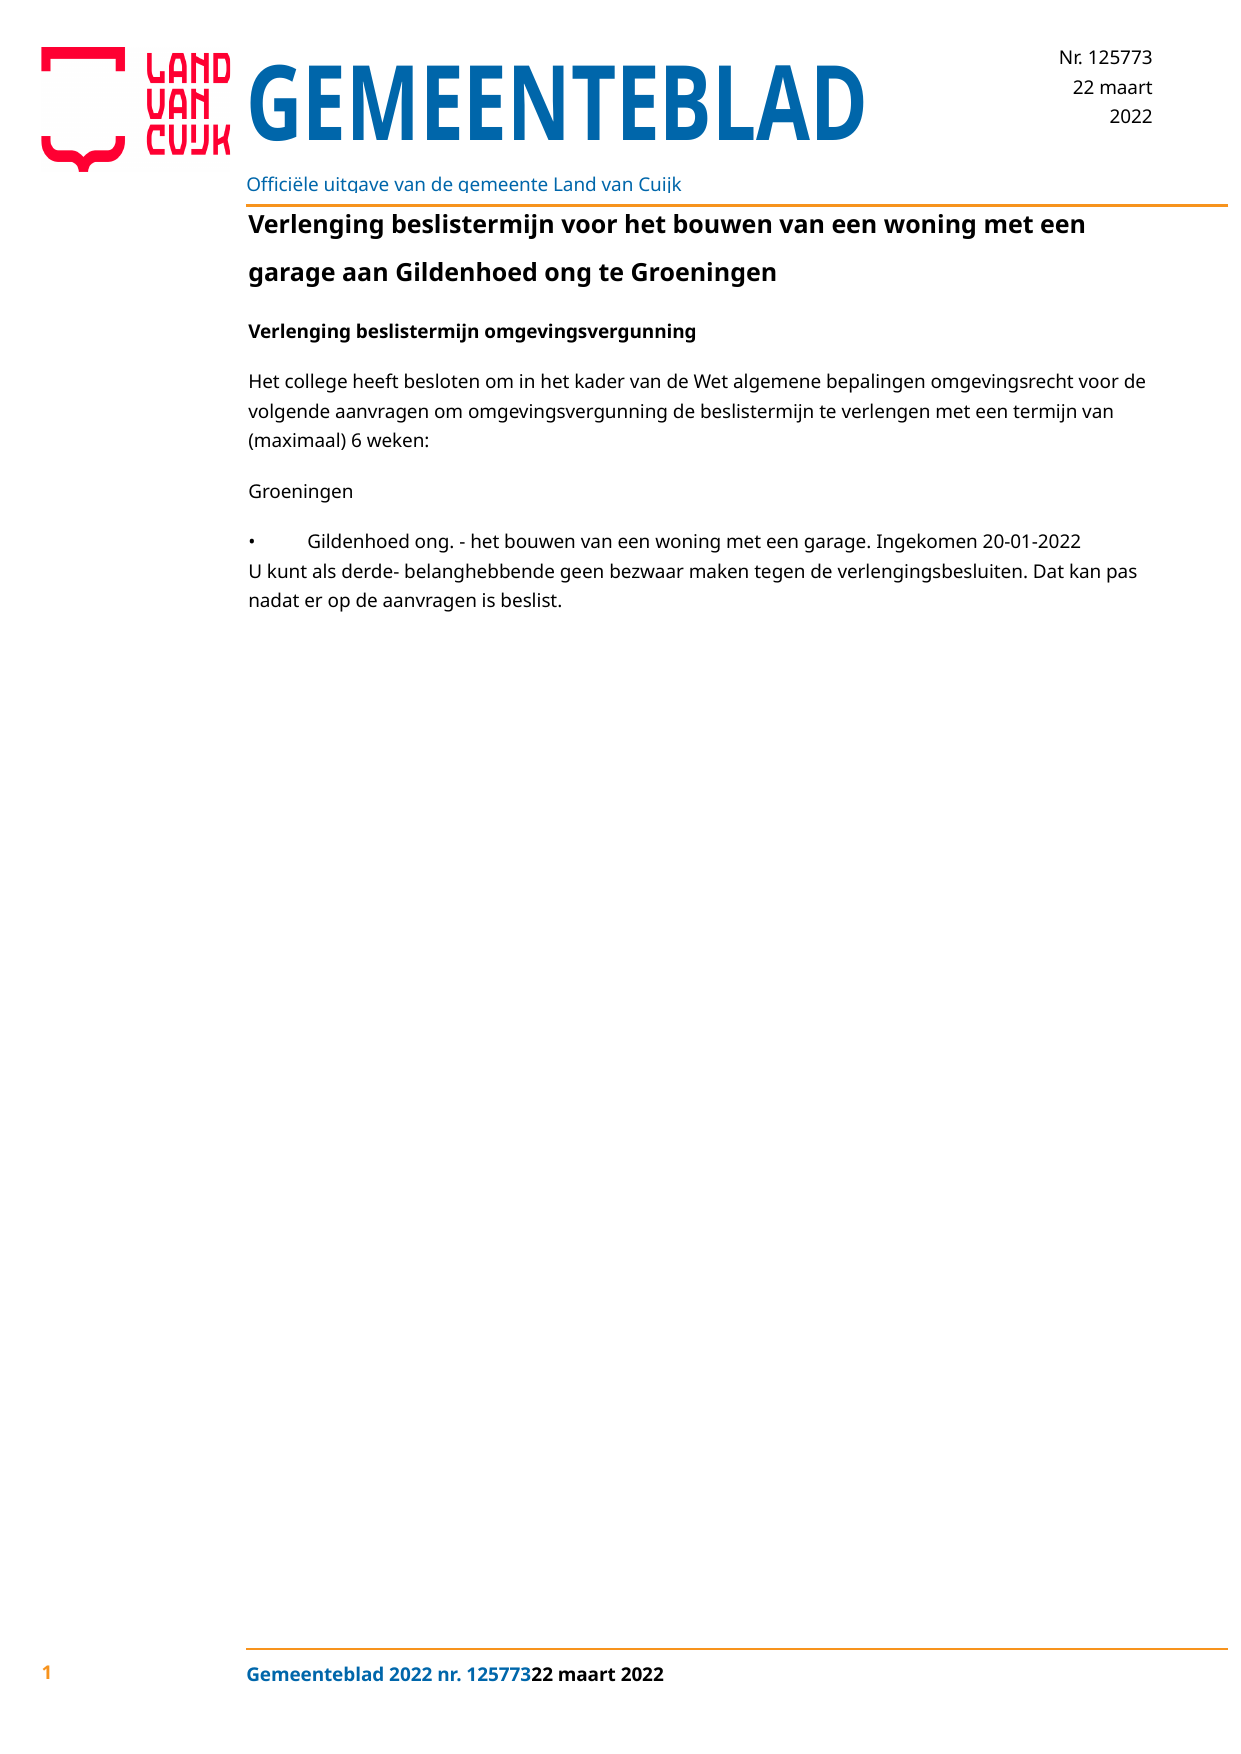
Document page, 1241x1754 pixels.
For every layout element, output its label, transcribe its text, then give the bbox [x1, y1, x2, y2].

list Gildenhoed ong. - het bouwen van een woning met een garage. Ingekomen 20-01-2022 [248, 528, 1152, 554]
picture [41, 47, 231, 172]
text U kunt als derde- belanghebbende geen bezwaar maken tegen de verlengingsbesluiten. Dat kan pas nadat er op de aanvragen is beslist. [248, 558, 1152, 613]
text Groeningen [248, 478, 1152, 504]
text Verlenging beslistermijn voor het bouwen van een woning met een garage aan Gildenhoed ong te Groeningen [248, 207, 1152, 288]
text Verlenging beslistermijn omgevingsvergunning [248, 318, 1152, 344]
text Het college heeft besloten om in het kader van de Wet algemene bepalingen omgevingsrecht voor de volgende aanvragen om omgevingsvergunning de beslistermijn te verlengen met een termijn van (maximaal) 6 weken: [248, 368, 1152, 453]
